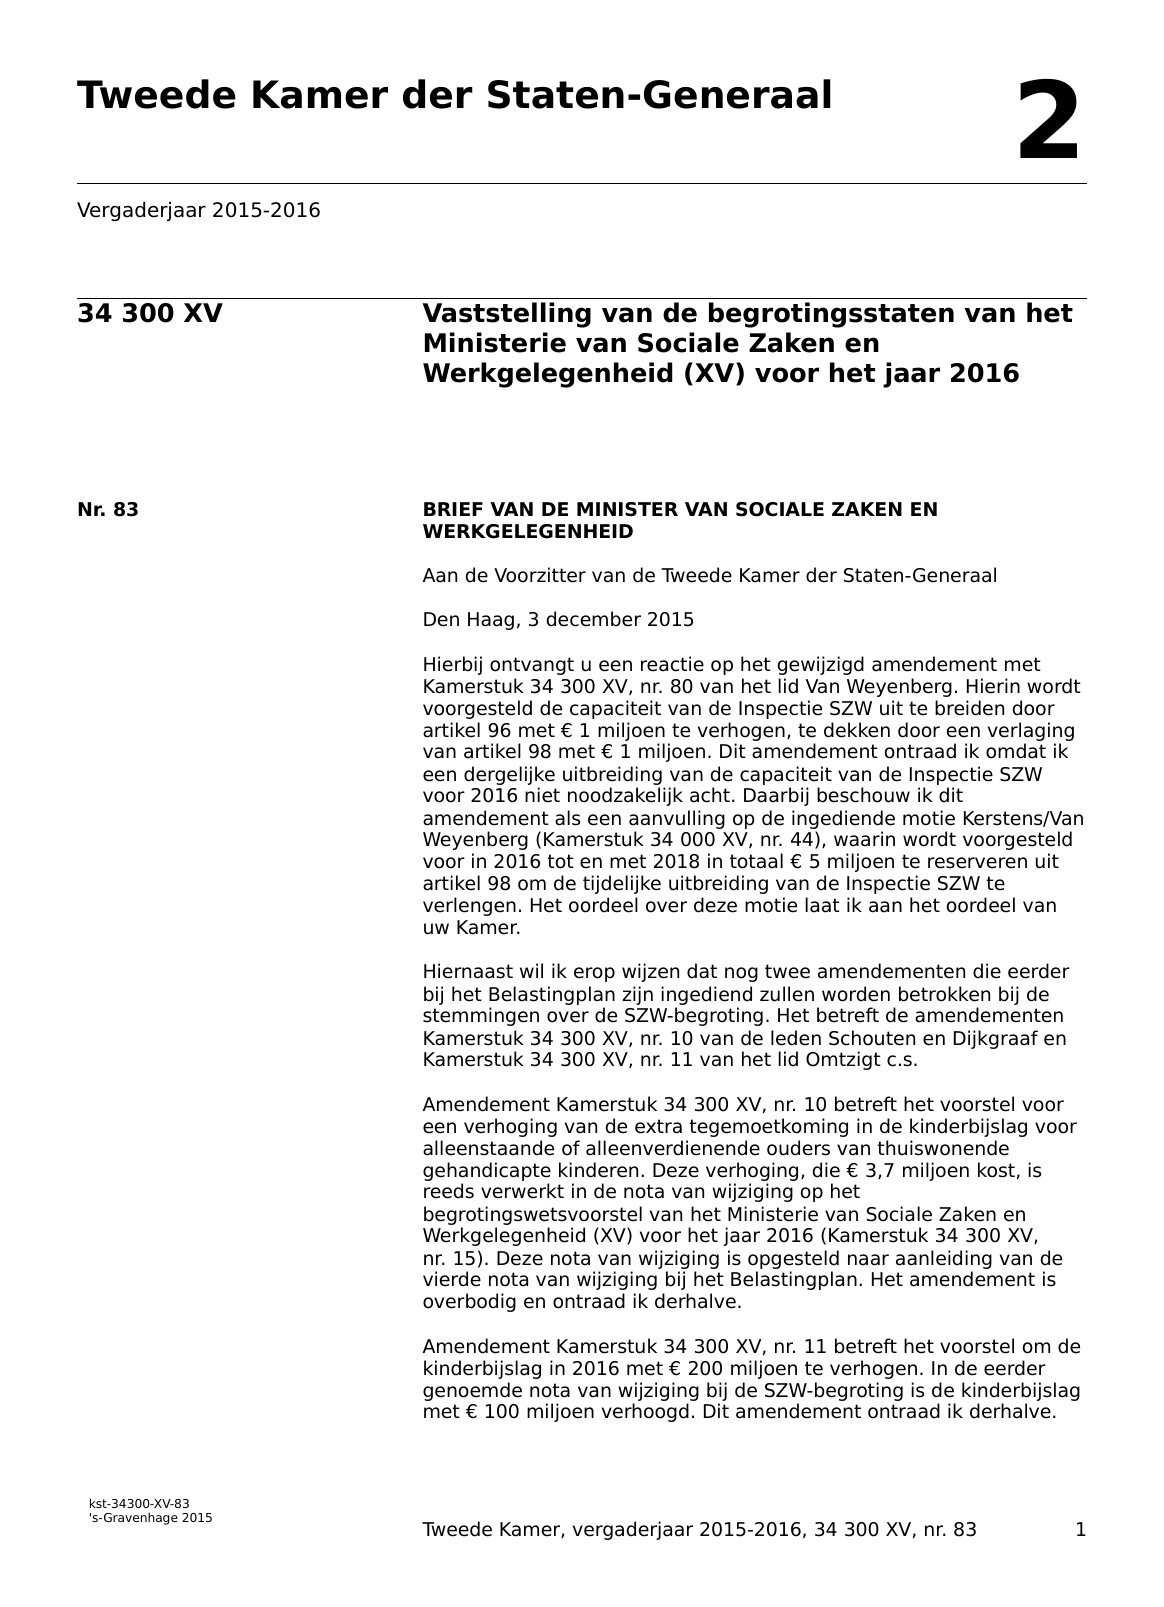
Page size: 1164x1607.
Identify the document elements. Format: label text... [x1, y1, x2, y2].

table_header Tweede Kamer der Staten-Generaal [77, 59, 886, 183]
text Hiernaast wil ik erop wijzen dat nog twee amendementen die eerder bij het Belastingplan zijn ingediend zullen worden betrokken bij de stemmingen over de SZW-begroting. Het betreft de amendementen Kamerstuk 34 300 XV, nr. 10 van de leden Schouten en Dijkgraaf en Kamerstuk 34 300 XV, nr. 11 van het lid Omtzigt c.s. [422, 961, 1087, 1071]
text Aan de Voorzitter van de Tweede Kamer der Staten-Generaal [422, 565, 1087, 587]
text 's-Gravenhage 2015 [88, 1511, 323, 1525]
text Hierbij ontvangt u een reactie op het gewijzigd amendement met Kamerstuk 34 300 XV, nr. 80 van het lid Van Weyenberg. Hierin wordt voorgesteld de capaciteit van de Inspectie SZW uit te breiden door artikel 96 met € 1 miljoen te verhogen, te dekken door een verlaging van artikel 98 met € 1 miljoen. Dit amendement ontraad ik omdat ik een dergelijke uitbreiding van de capaciteit van de Inspectie SZW voor 2016 niet noodzakelijk acht. Daarbij beschouw ik dit amendement als een aanvulling op de ingediende motie Kerstens/Van Weyenberg (Kamerstuk 34 000 XV, nr. 44), waarin wordt voorgesteld voor in 2016 tot en met 2018 in totaal € 5 miljoen te reserveren uit artikel 98 om de tijdelijke uitbreiding van de Inspectie SZW te verlengen. Het oordeel over deze motie laat ik aan het oordeel van uw Kamer. [422, 653, 1087, 939]
table_cell Vergaderjaar 2015-2016 [77, 184, 1087, 298]
subtitle 34 300 XV Vaststelling van de begrotingsstaten van het Ministerie van Sociale Zaken en Werkgelegenheid (XV) voor het jaar 2016 [77, 299, 1087, 388]
text Amendement Kamerstuk 34 300 XV, nr. 11 betreft het voorstel om de kinderbijslag in 2016 met € 200 miljoen te verhogen. In de eerder genoemde nota van wijziging bij de SZW-begroting is de kinderbijslag met € 100 miljoen verhoogd. Dit amendement ontraad ik derhalve. [422, 1336, 1087, 1423]
text kst-34300-XV-83 [88, 1497, 323, 1511]
table_header 2 [886, 59, 1087, 183]
text Den Haag, 3 december 2015 [422, 609, 1087, 631]
subtitle Nr. 83 BRIEF VAN DE MINISTER VAN SOCIALE ZAKEN EN WERKGELEGENHEID [77, 499, 1087, 543]
text Amendement Kamerstuk 34 300 XV, nr. 10 betreft het voorstel voor een verhoging van de extra tegemoetkoming in de kinderbijslag voor alleenstaande of alleenverdienende ouders van thuiswonende gehandicapte kinderen. Deze verhoging, die € 3,7 miljoen kost, is reeds verwerkt in de nota van wijziging op het begrotingswetsvoorstel van het Ministerie van Sociale Zaken en Werkgelegenheid (XV) voor het jaar 2016 (Kamerstuk 34 300 XV, nr. 15). Deze nota van wijziging is opgesteld naar aanleiding van de vierde nota van wijziging bij het Belastingplan. Het amendement is overbodig en ontraad ik derhalve. [422, 1093, 1087, 1313]
